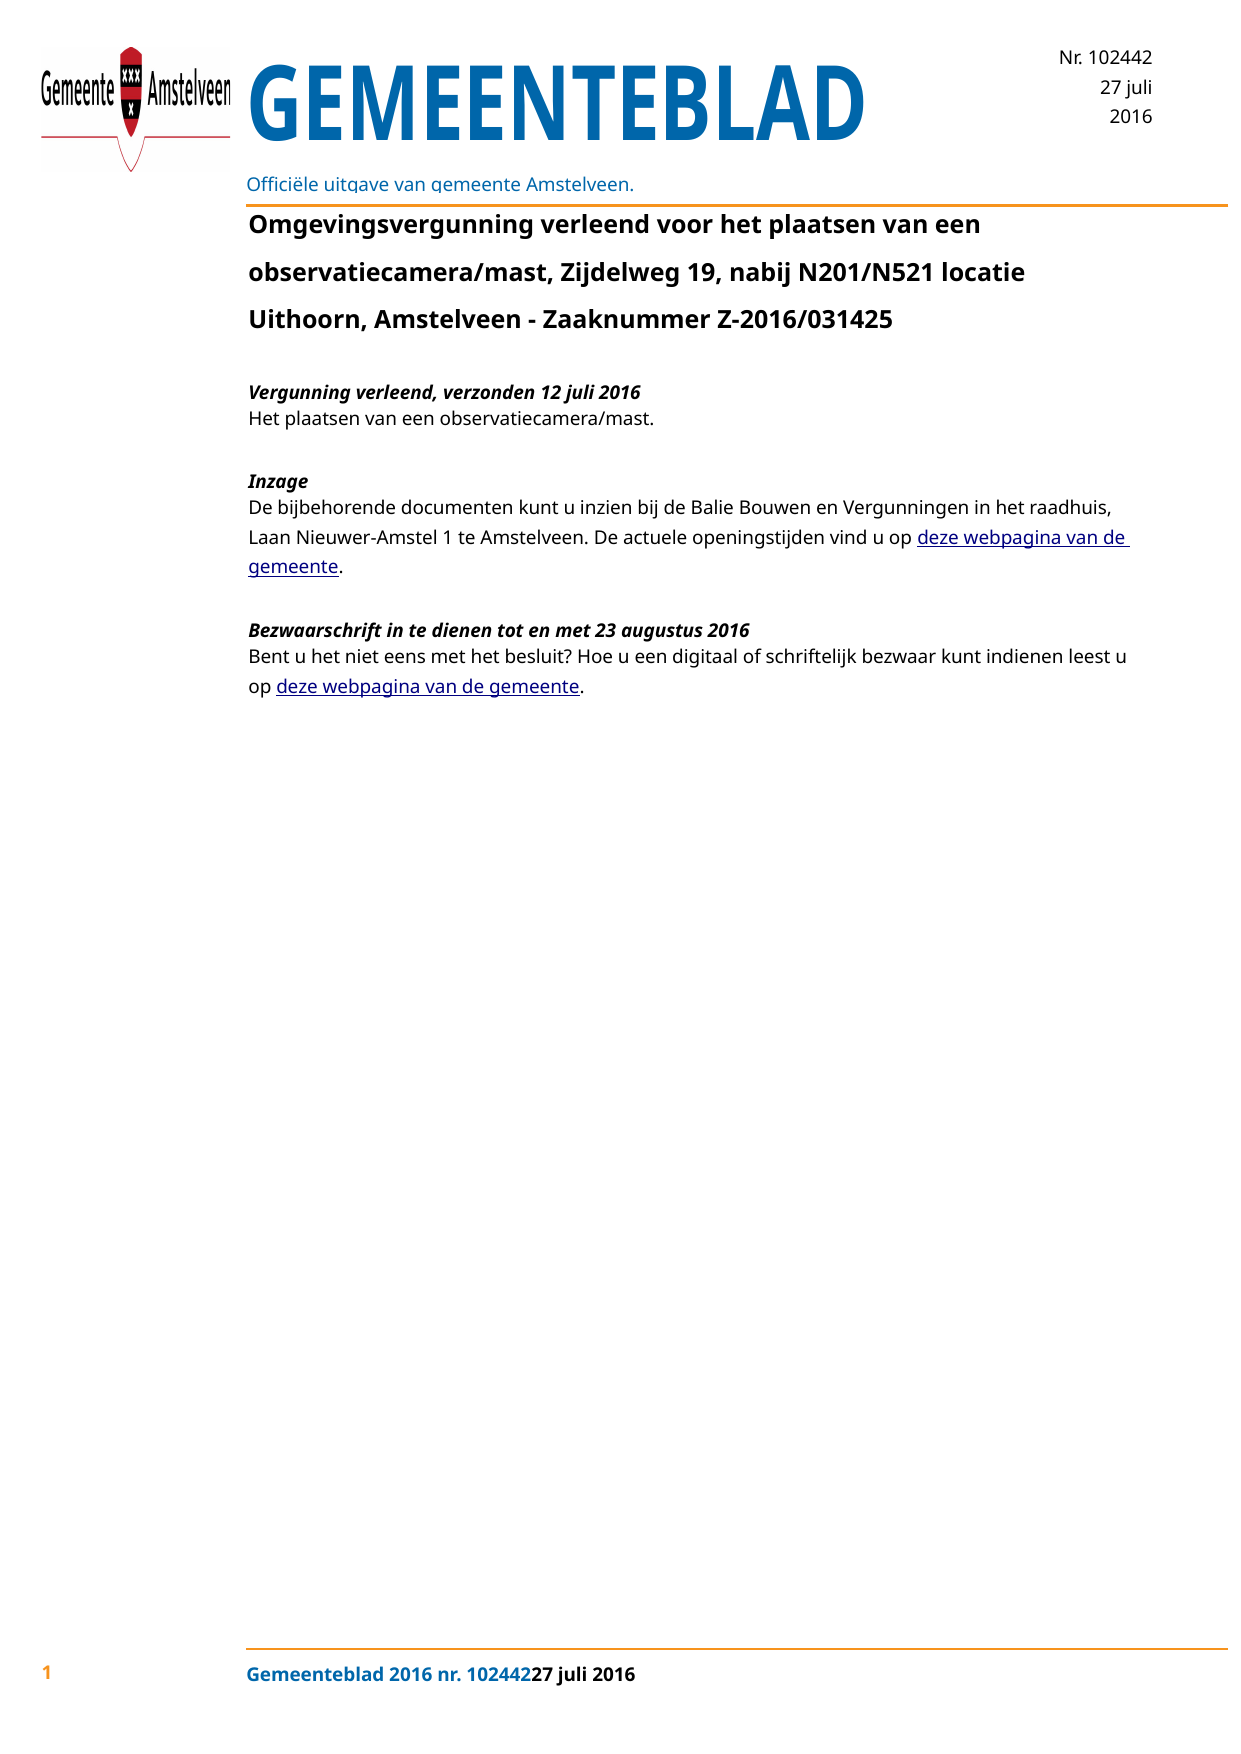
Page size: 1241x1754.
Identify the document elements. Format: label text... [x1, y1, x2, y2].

text Het plaatsen van een observatiecamera/mast. [248, 405, 1152, 431]
text Bezwaarschrift in te dienen tot en met 23 augustus 2016 [248, 618, 1152, 643]
text Inzage [248, 469, 1152, 494]
text Omgevingsvergunning verleend voor het plaatsen van een observatiecamera/mast, Zijdelweg 19, nabij N201/N521 locatie Uithoorn, Amstelveen - Zaaknummer Z-2016/031425 [248, 207, 1152, 336]
picture [41, 47, 231, 172]
text De bijbehorende documenten kunt u inzien bij de Balie Bouwen en Vergunningen in het raadhuis, Laan Nieuwer-Amstel 1 te Amstelveen. De actuele openingstijden vind u op deze webpagina van de gemeente. [248, 494, 1152, 579]
text Vergunning verleend, verzonden 12 juli 2016 [248, 379, 1152, 405]
text Bent u het niet eens met het besluit? Hoe u een digitaal of schriftelijk bezwaar kunt indienen leest u op deze webpagina van de gemeente. [248, 643, 1152, 699]
